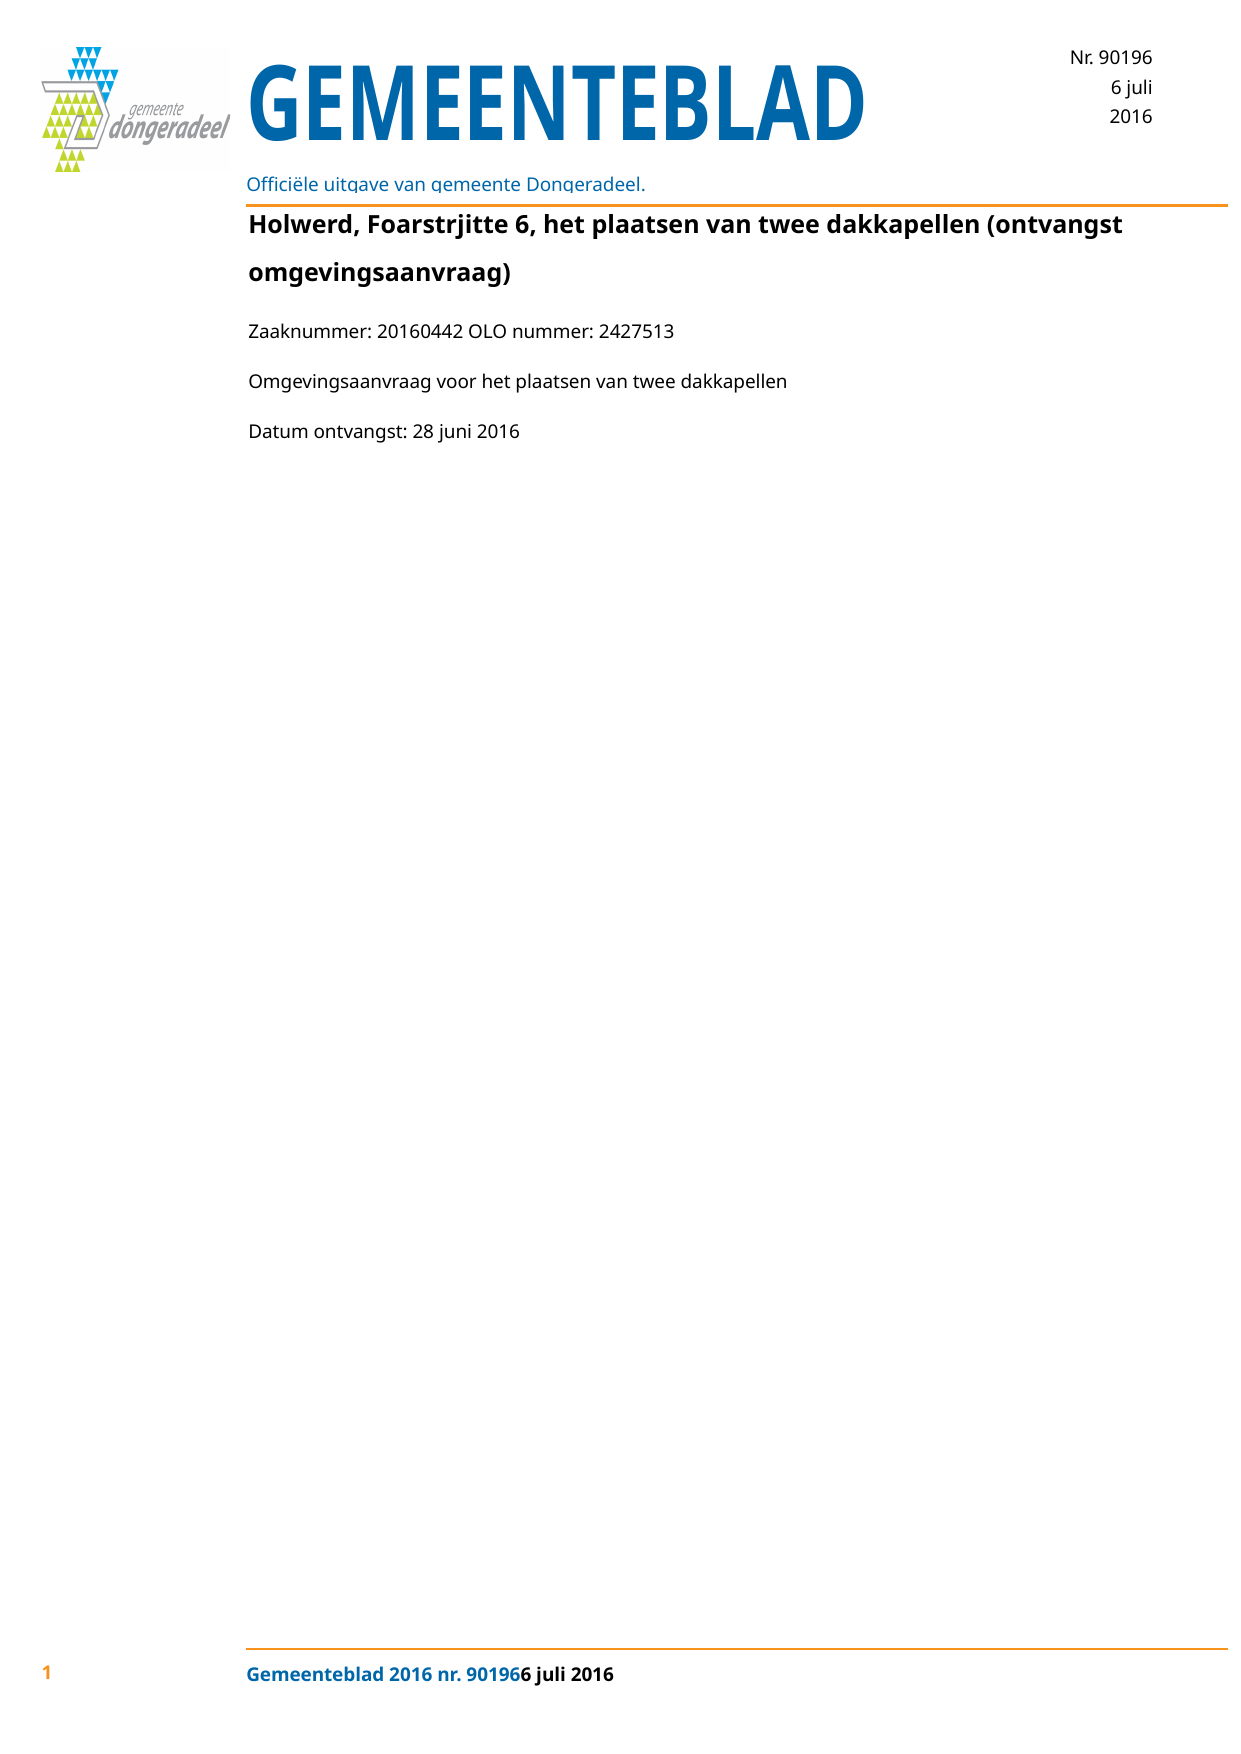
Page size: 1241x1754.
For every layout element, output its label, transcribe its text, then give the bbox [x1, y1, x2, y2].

picture [99, 72, 104, 80]
text Holwerd, Foarstrjitte 6, het plaatsen van twee dakkapellen (ontvangst omgevingsaanvraag) [248, 207, 1152, 288]
text Omgevingsaanvraag voor het plaatsen van twee dakkapellen [248, 368, 1152, 394]
picture [107, 73, 113, 80]
picture [41, 47, 231, 172]
text Zaaknummer: 20160442 OLO nummer: 2427513 [248, 318, 1152, 344]
text Datum ontvangst: 28 juni 2016 [248, 419, 1152, 444]
